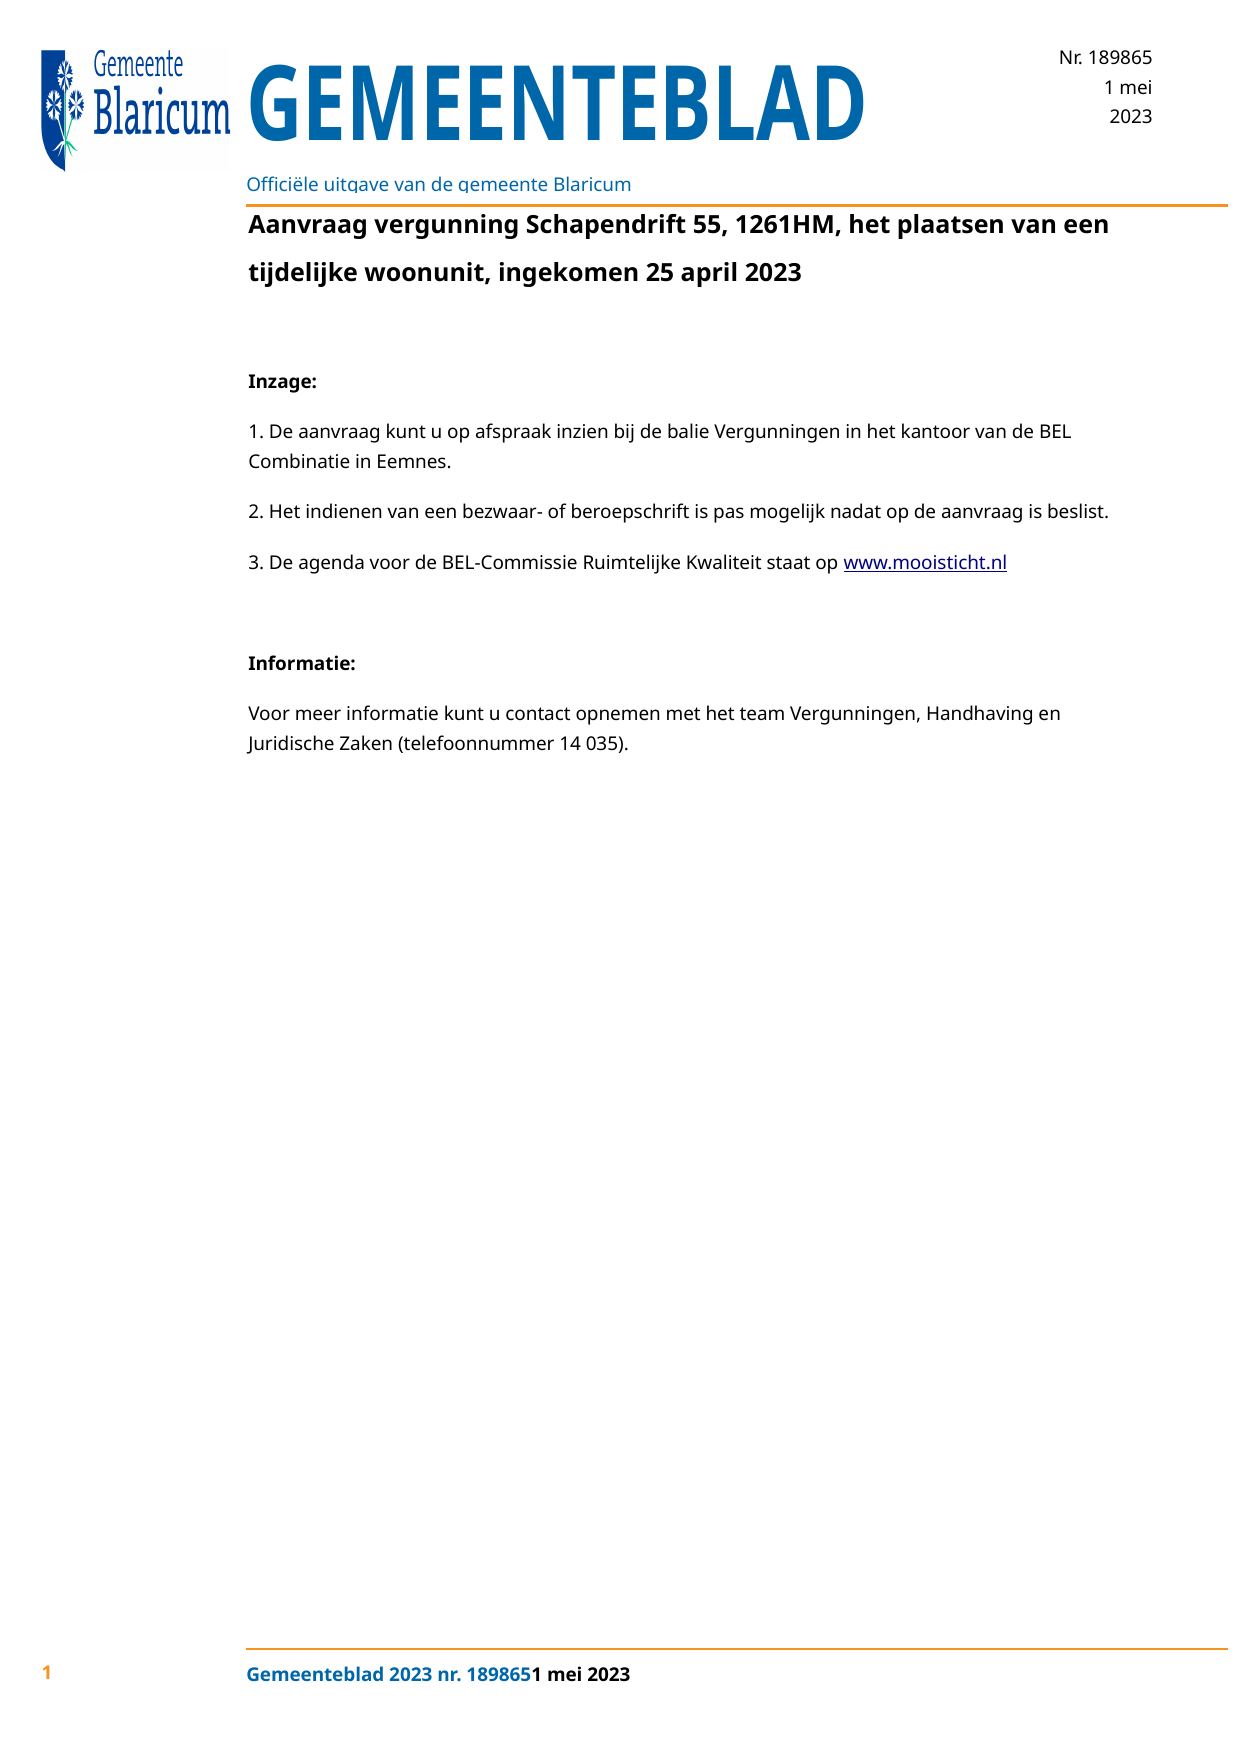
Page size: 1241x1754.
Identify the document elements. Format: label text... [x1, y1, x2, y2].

text Informatie: [248, 650, 1152, 676]
text 1. De aanvraag kunt u op afspraak inzien bij de balie Vergunningen in het kantoor van de BEL Combinatie in Eemnes. [248, 419, 1152, 474]
text Voor meer informatie kunt u contact opnemen met het team Vergunningen, Handhaving en Juridische Zaken (telefoonnummer 14 035). [248, 700, 1152, 756]
text 3. De agenda voor de BEL-Commissie Ruimtelijke Kwaliteit staat op www.mooisticht.nl [248, 549, 1152, 575]
picture [41, 47, 231, 172]
text Inzage: [248, 368, 1152, 394]
text 2. Het indienen van een bezwaar- of beroepschrift is pas mogelijk nadat op de aanvraag is beslist. [248, 499, 1152, 524]
text Aanvraag vergunning Schapendrift 55, 1261HM, het plaatsen van een tijdelijke woonunit, ingekomen 25 april 2023 [248, 207, 1152, 288]
